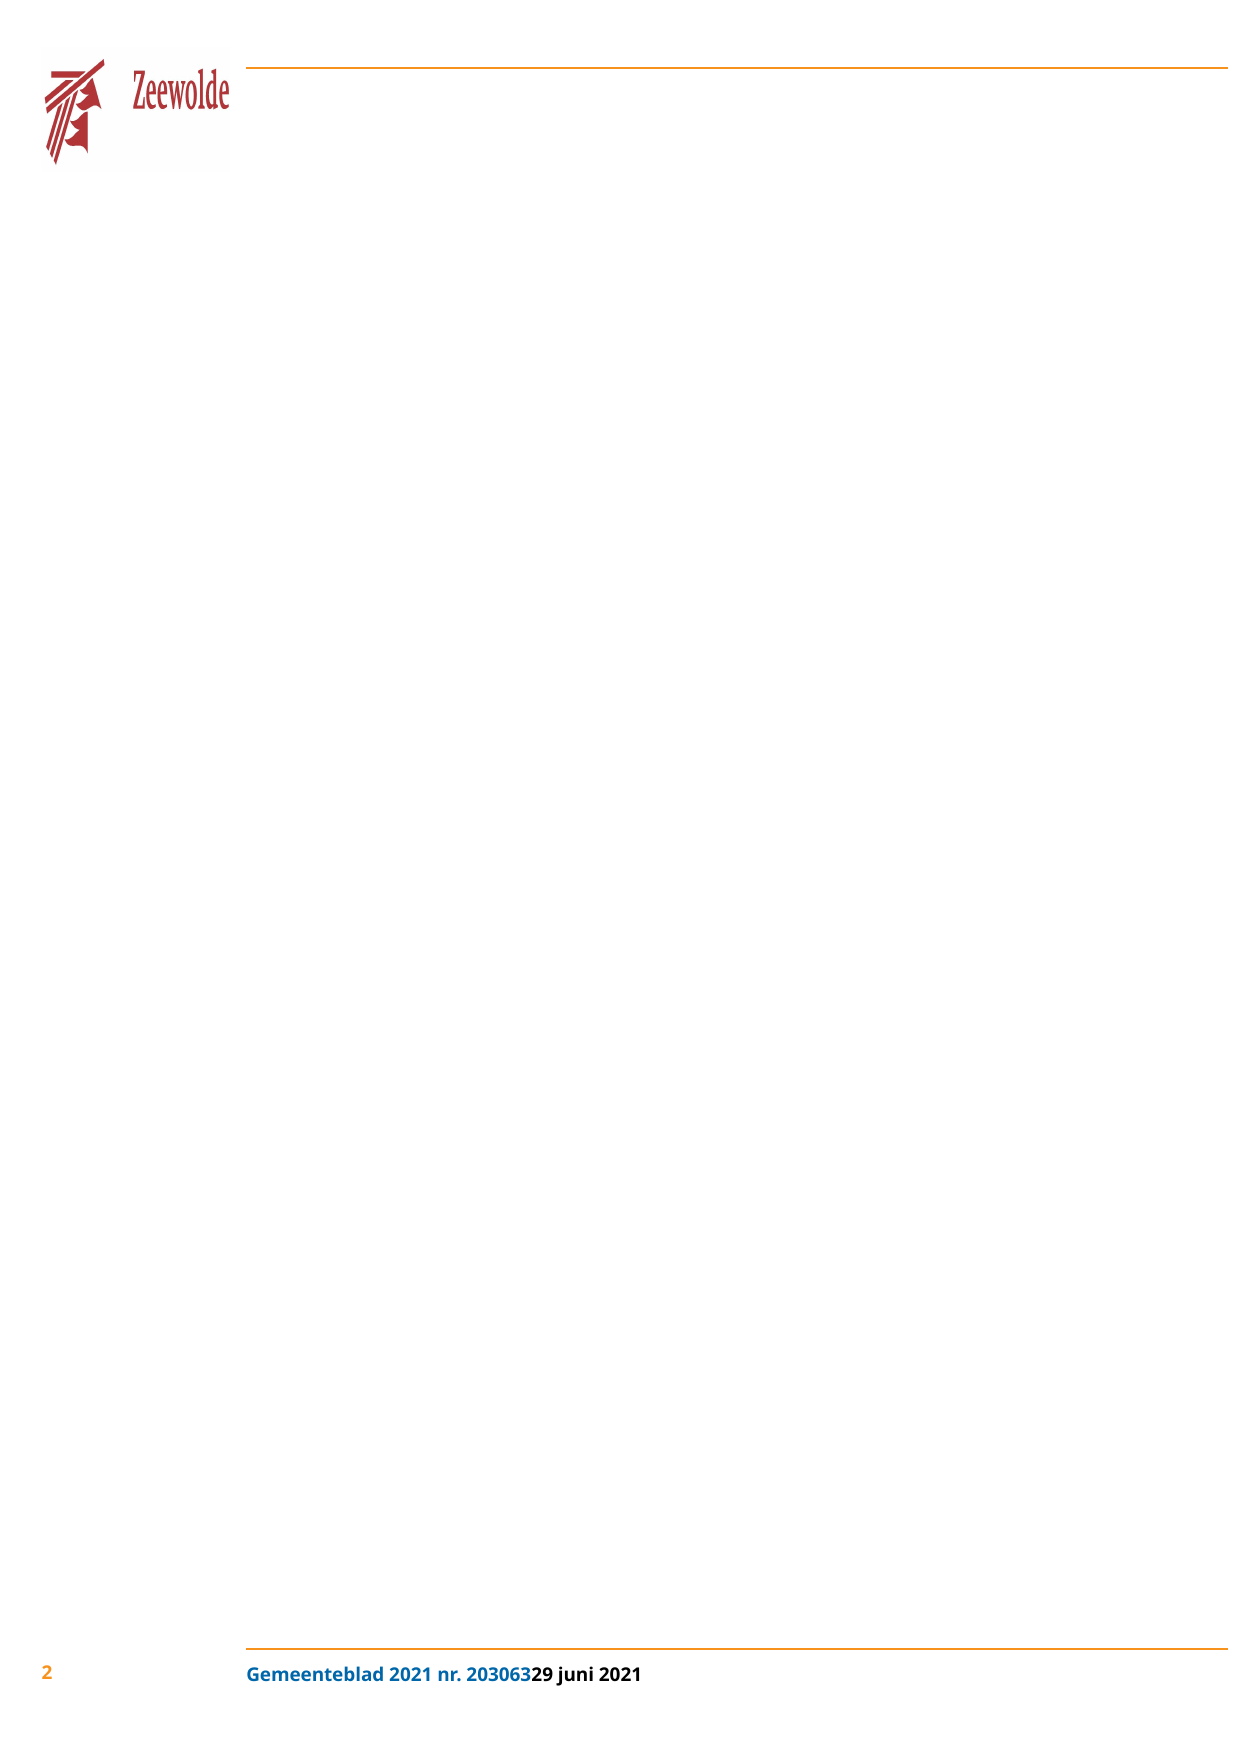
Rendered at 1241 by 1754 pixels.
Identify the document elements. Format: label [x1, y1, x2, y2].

picture [41, 47, 231, 172]
